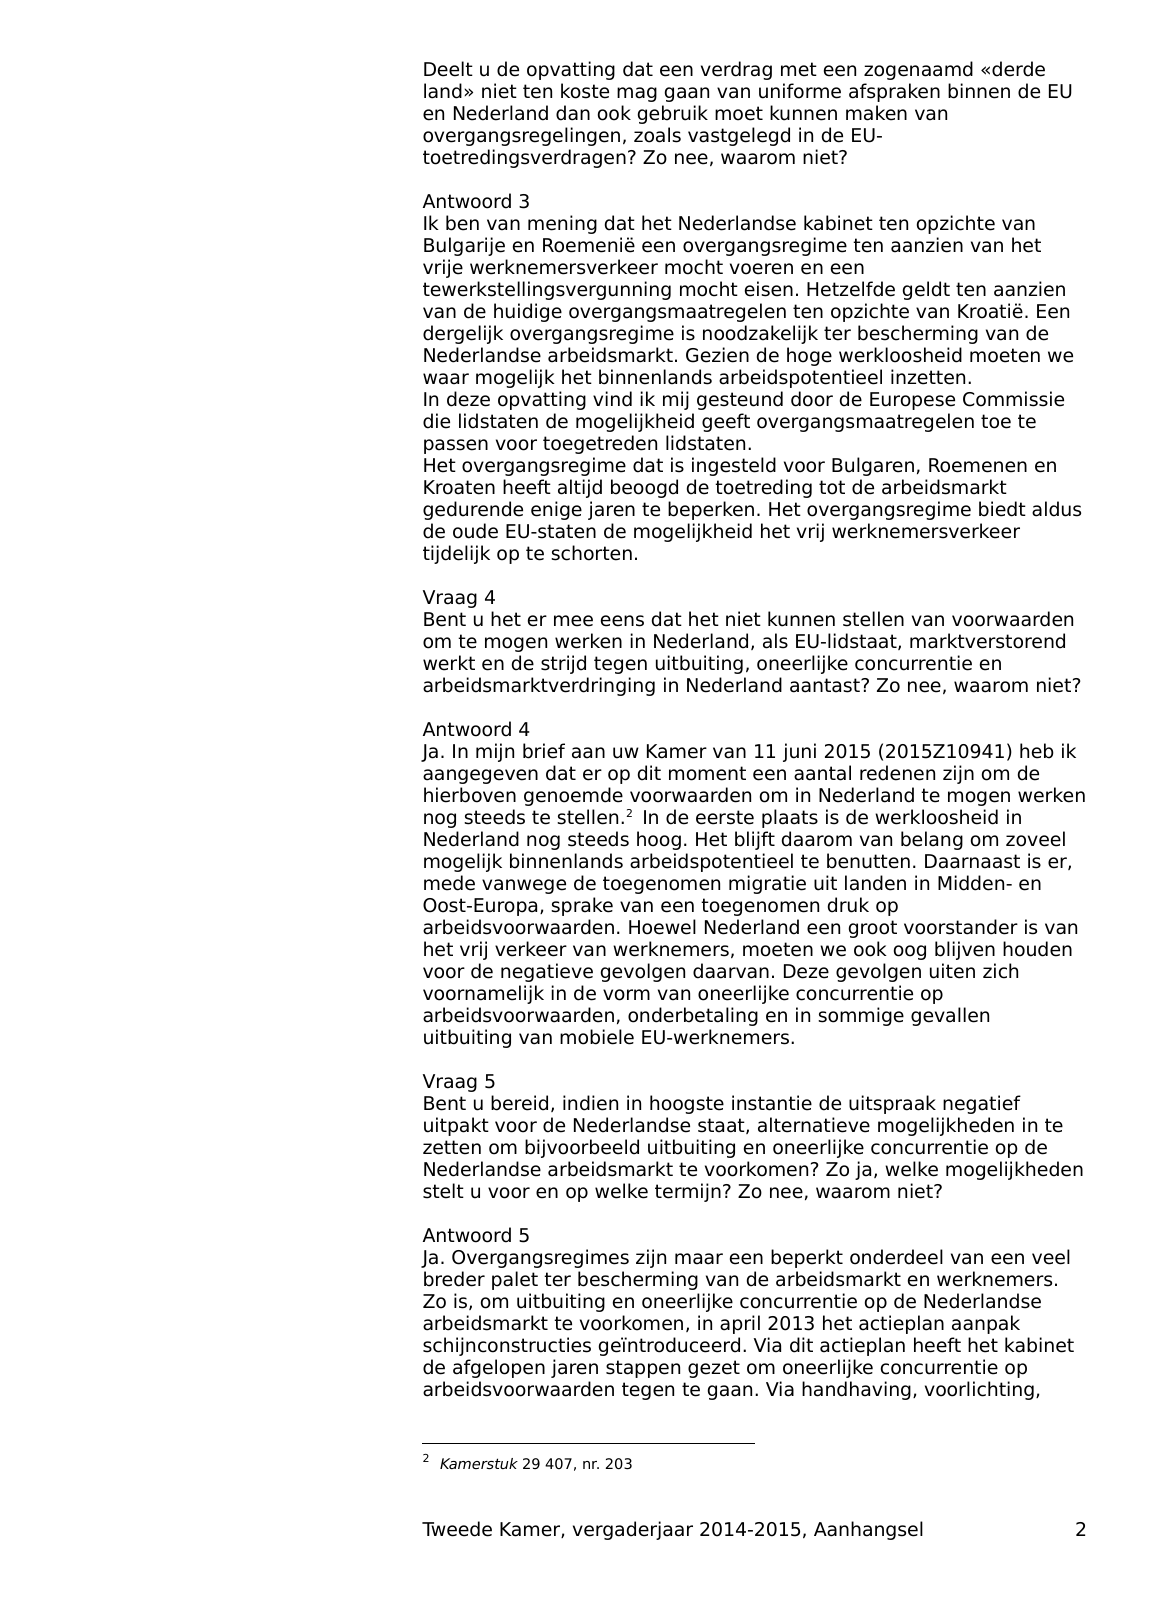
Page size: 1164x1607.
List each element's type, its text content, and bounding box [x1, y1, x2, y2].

text In deze opvatting vind ik mij gesteund door de Europese Commissie die lidstaten de mogelijkheid geeft overgangsmaatregelen toe te passen voor toegetreden lidstaten. [422, 389, 1087, 455]
text Ja. Overgangsregimes zijn maar een beperkt onderdeel van een veel breder palet ter bescherming van de arbeidsmarkt en werknemers. [422, 1247, 1087, 1291]
text Kamerstuk 29 407, nr. 203 [422, 1452, 1087, 1474]
text Het overgangsregime dat is ingesteld voor Bulgaren, Roemenen en Kroaten heeft altijd beoogd de toetreding tot de arbeidsmarkt gedurende enige jaren te beperken. Het overgangsregime biedt aldus de oude EU-staten de mogelijkheid het vrij werknemersverkeer tijdelijk op te schorten. [422, 455, 1087, 565]
text Antwoord 3 [422, 191, 1087, 213]
text Antwoord 4 [422, 719, 1087, 741]
text Vraag 5 [422, 1071, 1087, 1093]
text Deelt u de opvatting dat een verdrag met een zogenaamd «derde land» niet ten koste mag gaan van uniforme afspraken binnen de EU en Nederland dan ook gebruik moet kunnen maken van overgangsregelingen, zoals vastgelegd in de EU-toetredingsverdragen? Zo nee, waarom niet? [422, 59, 1087, 169]
text Ik ben van mening dat het Nederlandse kabinet ten opzichte van Bulgarije en Roemenië een overgangsregime ten aanzien van het vrije werknemersverkeer mocht voeren en een tewerkstellingsvergunning mocht eisen. Hetzelfde geldt ten aanzien van de huidige overgangsmaatregelen ten opzichte van Kroatië. Een dergelijk overgangsregime is noodzakelijk ter bescherming van de Nederlandse arbeidsmarkt. Gezien de hoge werkloosheid moeten we waar mogelijk het binnenlands arbeidspotentieel inzetten. [422, 213, 1087, 389]
text Antwoord 5 [422, 1225, 1087, 1247]
text Ja. In mijn brief aan uw Kamer van 11 juni 2015 (2015Z10941) heb ik aangegeven dat er op dit moment een aantal redenen zijn om de hierboven genoemde voorwaarden om in Nederland te mogen werken nog steeds te stellen. In de eerste plaats is de werkloosheid in Nederland nog steeds hoog. Het blijft daarom van belang om zoveel mogelijk binnenlands arbeidspotentieel te benutten. Daarnaast is er, mede vanwege de toegenomen migratie uit landen in Midden- en Oost-Europa, sprake van een toegenomen druk op arbeidsvoorwaarden. Hoewel Nederland een groot voorstander is van het vrij verkeer van werknemers, moeten we ook oog blijven houden voor de negatieve gevolgen daarvan. Deze gevolgen uiten zich voornamelijk in de vorm van oneerlijke concurrentie op arbeidsvoorwaarden, onderbetaling en in sommige gevallen uitbuiting van mobiele EU-werknemers. [422, 741, 1087, 1049]
text Bent u het er mee eens dat het niet kunnen stellen van voorwaarden om te mogen werken in Nederland, als EU-lidstaat, marktverstorend werkt en de strijd tegen uitbuiting, oneerlijke concurrentie en arbeidsmarktverdringing in Nederland aantast? Zo nee, waarom niet? [422, 609, 1087, 697]
text Bent u bereid, indien in hoogste instantie de uitspraak negatief uitpakt voor de Nederlandse staat, alternatieve mogelijkheden in te zetten om bijvoorbeeld uitbuiting en oneerlijke concurrentie op de Nederlandse arbeidsmarkt te voorkomen? Zo ja, welke mogelijkheden stelt u voor en op welke termijn? Zo nee, waarom niet? [422, 1093, 1087, 1203]
text Vraag 4 [422, 587, 1087, 609]
text Zo is, om uitbuiting en oneerlijke concurrentie op de Nederlandse arbeidsmarkt te voorkomen, in april 2013 het actieplan aanpak schijnconstructies geïntroduceerd. Via dit actieplan heeft het kabinet de afgelopen jaren stappen gezet om oneerlijke concurrentie op arbeidsvoorwaarden tegen te gaan. Via handhaving, voorlichting, [422, 1291, 1087, 1401]
